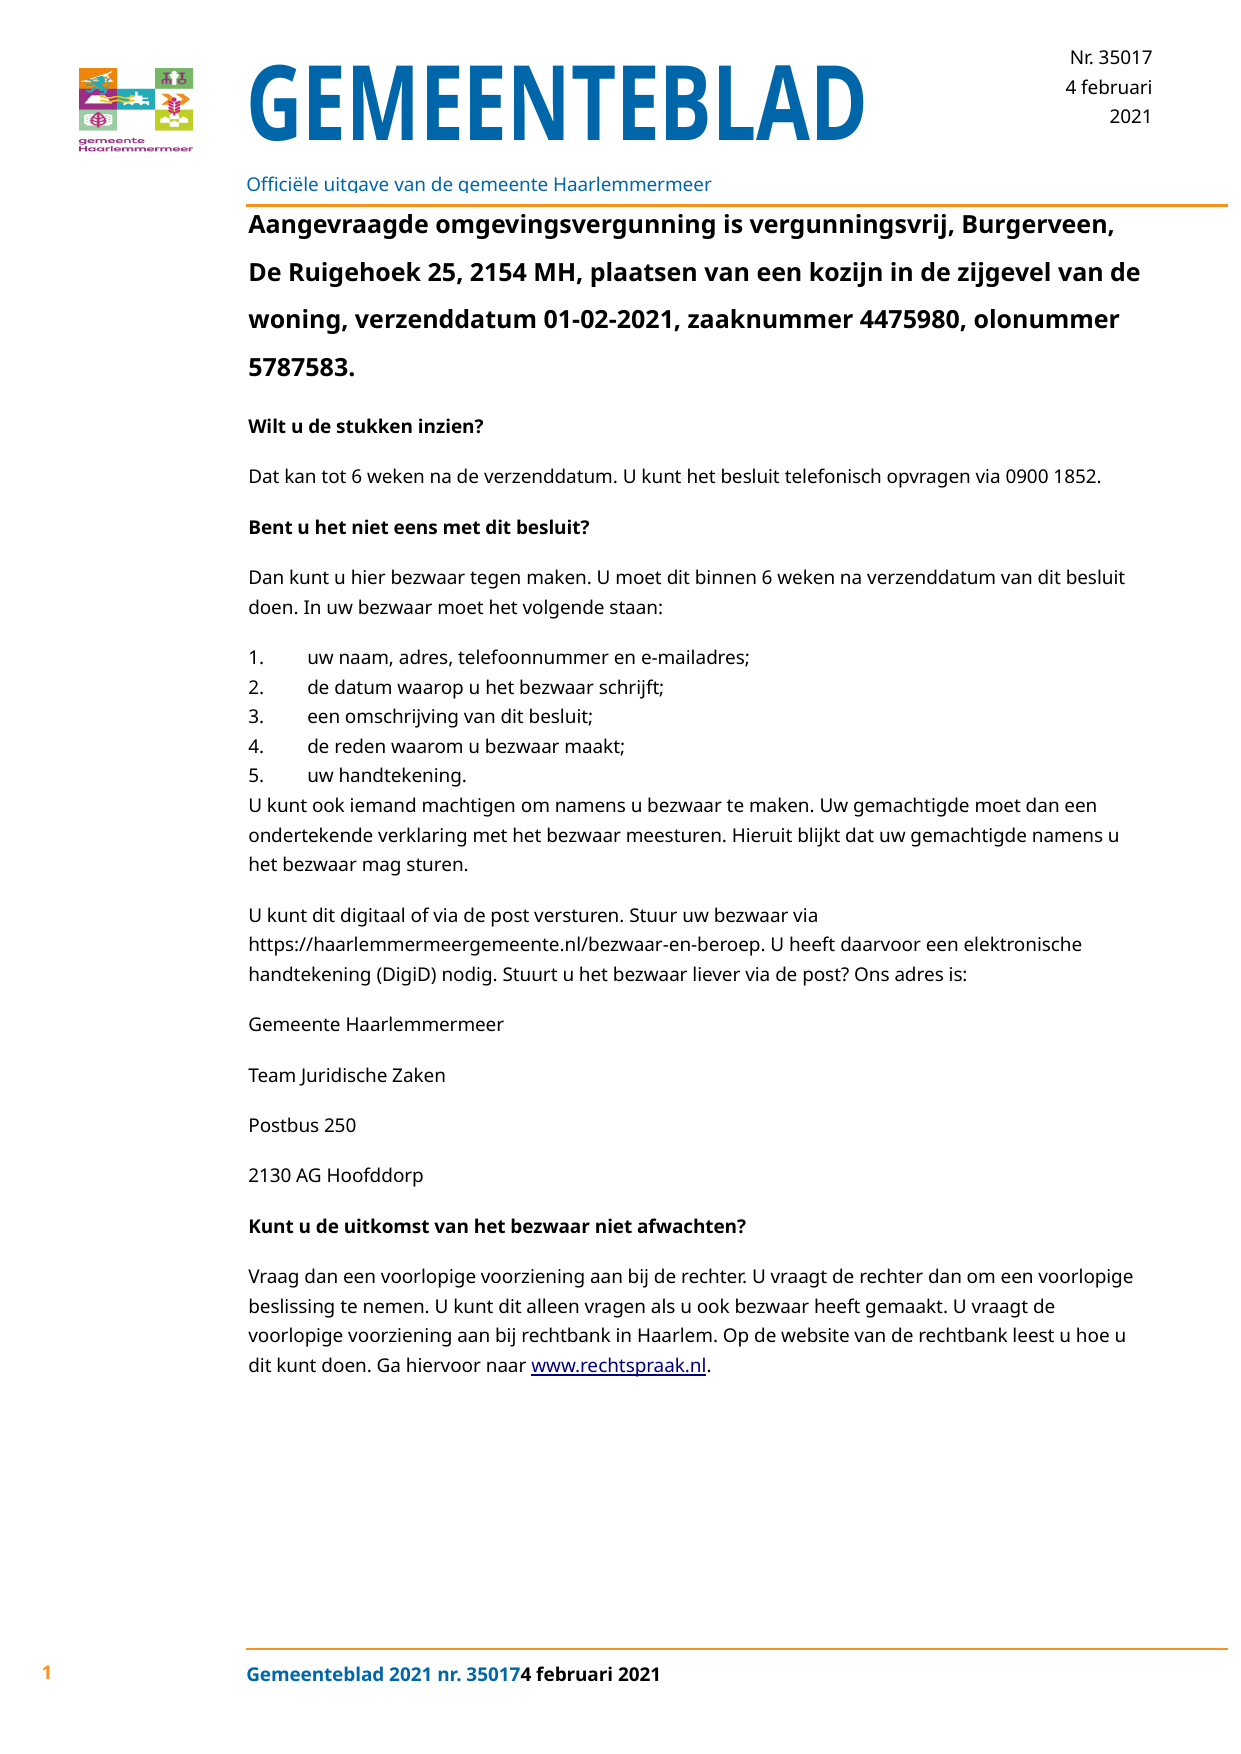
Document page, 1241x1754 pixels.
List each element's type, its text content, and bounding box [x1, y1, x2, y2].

text Aangevraagde omgevingsvergunning is vergunningsvrij, Burgerveen, De Ruigehoek 25, 2154 MH, plaatsen van een kozijn in de zijgevel van de woning, verzenddatum 01-02-2021, zaaknummer 4475980, olonummer 5787583. [248, 207, 1152, 384]
list de reden waarom u bezwaar maakt; [248, 733, 1152, 759]
text Kunt u de uitkomst van het bezwaar niet afwachten? [248, 1213, 1152, 1239]
text Team Juridische Zaken [248, 1062, 1152, 1088]
list uw handtekening. [248, 763, 1152, 788]
text Dat kan tot 6 weken na de verzenddatum. U kunt het besluit telefonisch opvragen via 0900 1852. [248, 463, 1152, 489]
text U kunt ook iemand machtigen om namens u bezwaar te maken. Uw gemachtigde moet dan een ondertekende verklaring met het bezwaar meesturen. Hieruit blijkt dat uw gemachtigde namens u het bezwaar mag sturen. [248, 792, 1152, 877]
text U kunt dit digitaal of via de post versturen. Stuur uw bezwaar via https://haarlemmermeergemeente.nl/bezwaar-en-beroep. U heeft daarvoor een elektronische handtekening (DigiD) nodig. Stuurt u het bezwaar liever via de post? Ons adres is: [248, 902, 1152, 987]
text Vraag dan een voorlopige voorziening aan bij de rechter. U vraagt de rechter dan om een voorlopige beslissing te nemen. U kunt dit alleen vragen als u ook bezwaar heeft gemaakt. U vraagt de voorlopige voorziening aan bij rechtbank in Haarlem. Op de website van de rechtbank leest u hoe u dit kunt doen. Ga hiervoor naar www.rechtspraak.nl. [248, 1263, 1152, 1378]
text Dan kunt u hier bezwaar tegen maken. U moet dit binnen 6 weken na verzenddatum van dit besluit doen. In uw bezwaar moet het volgende staan: [248, 564, 1152, 620]
text Postbus 250 [248, 1112, 1152, 1138]
list de datum waarop u het bezwaar schrijft; [248, 674, 1152, 700]
list uw naam, adres, telefoonnummer en e-mailadres; [248, 644, 1152, 670]
list een omschrijving van dit besluit; [248, 703, 1152, 729]
picture [41, 47, 231, 172]
text Wilt u de stukken inzien? [248, 413, 1152, 439]
text 2130 AG Hoofddorp [248, 1163, 1152, 1188]
text Bent u het niet eens met dit besluit? [248, 514, 1152, 540]
text Gemeente Haarlemmermeer [248, 1011, 1152, 1037]
